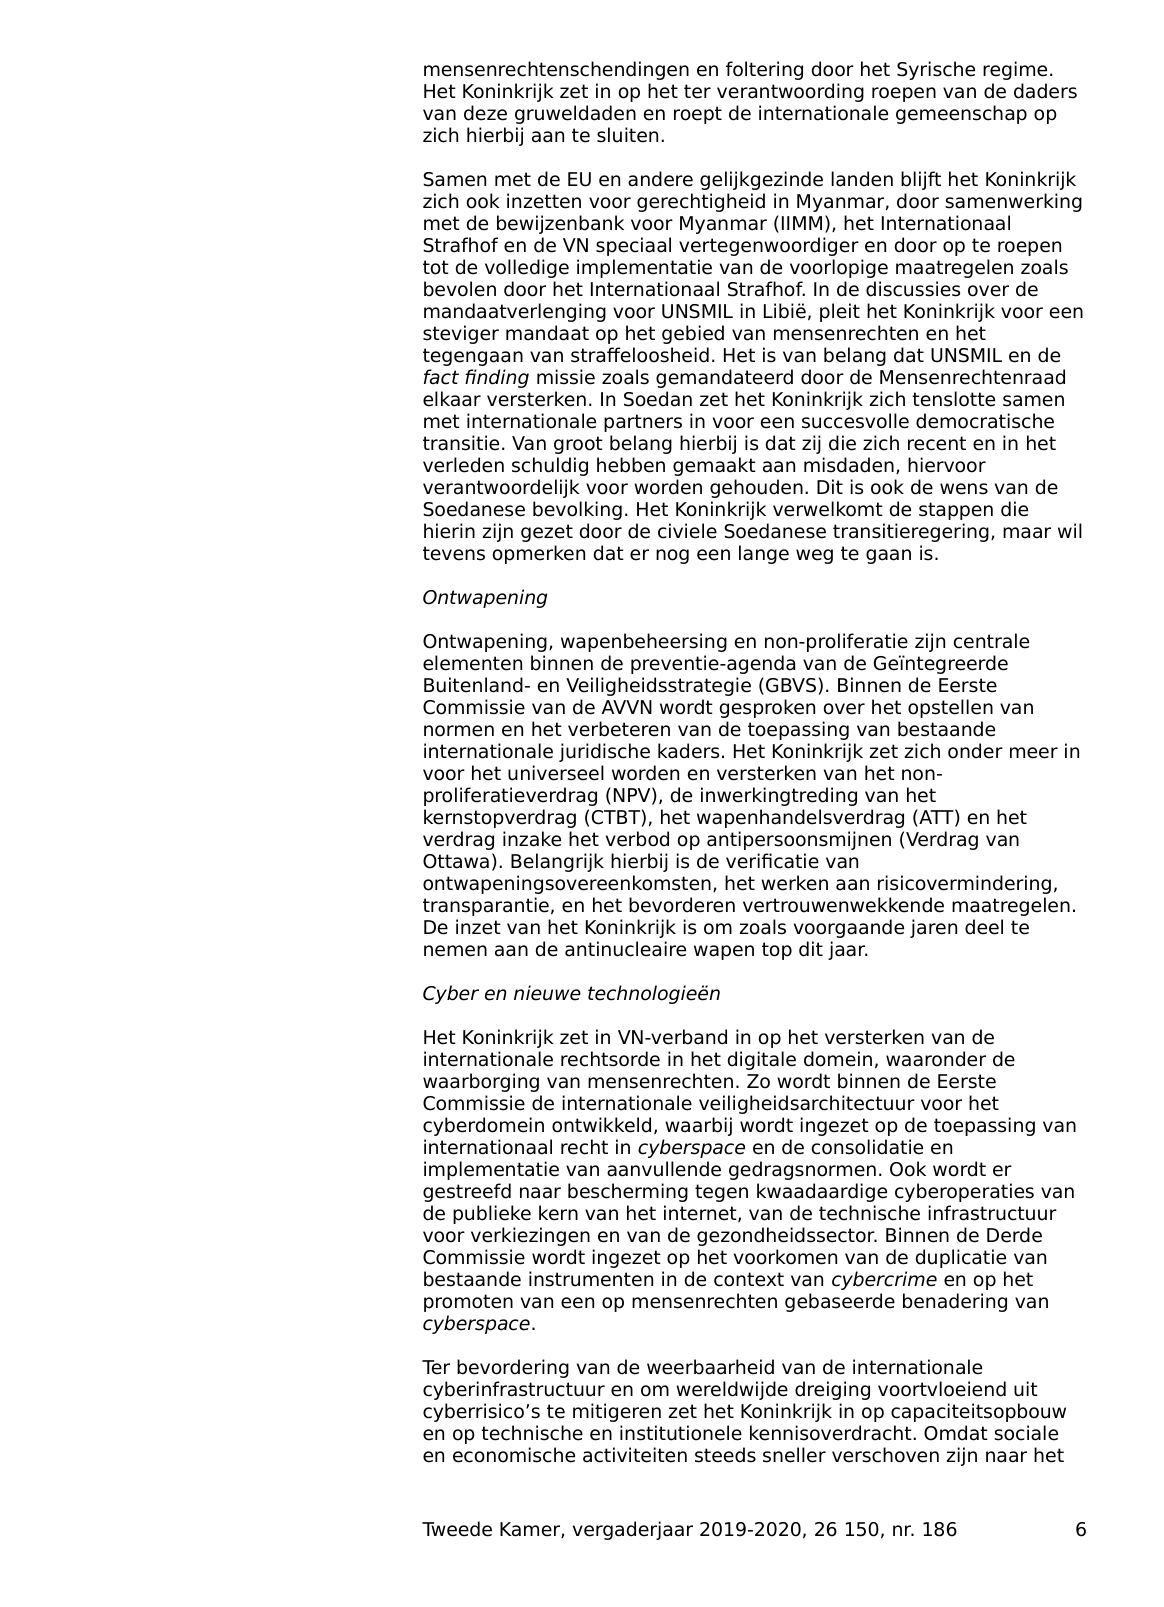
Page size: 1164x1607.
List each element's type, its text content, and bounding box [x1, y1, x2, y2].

text Samen met de EU en andere gelijkgezinde landen blijft het Koninkrijk zich ook inzetten voor gerechtigheid in Myanmar, door samenwerking met de bewijzenbank voor Myanmar (IIMM), het Internationaal Strafhof en de VN speciaal vertegenwoordiger en door op te roepen tot de volledige implementatie van de voorlopige maatregelen zoals bevolen door het Internationaal Strafhof. In de discussies over de mandaatverlenging voor UNSMIL in Libië, pleit het Koninkrijk voor een steviger mandaat op het gebied van mensenrechten en het tegengaan van straffeloosheid. Het is van belang dat UNSMIL en de fact finding missie zoals gemandateerd door de Mensenrechtenraad elkaar versterken. In Soedan zet het Koninkrijk zich tenslotte samen met internationale partners in voor een succesvolle democratische transitie. Van groot belang hierbij is dat zij die zich recent en in het verleden schuldig hebben gemaakt aan misdaden, hiervoor verantwoordelijk voor worden gehouden. Dit is ook de wens van de Soedanese bevolking. Het Koninkrijk verwelkomt de stappen die hierin zijn gezet door de civiele Soedanese transitieregering, maar wil tevens opmerken dat er nog een lange weg te gaan is. [422, 169, 1087, 565]
text Ter bevordering van de weerbaarheid van de internationale cyberinfrastructuur en om wereldwijde dreiging voortvloeiend uit cyberrisico’s te mitigeren zet het Koninkrijk in op capaciteitsopbouw en op technische en institutionele kennisoverdracht. Omdat sociale en economische activiteiten steeds sneller verschoven zijn naar het [422, 1357, 1087, 1467]
text Het Koninkrijk zet in VN-verband in op het versterken van de internationale rechtsorde in het digitale domein, waaronder de waarborging van mensenrechten. Zo wordt binnen de Eerste Commissie de internationale veiligheidsarchitectuur voor het cyberdomein ontwikkeld, waarbij wordt ingezet op de toepassing van internationaal recht in cyberspace en de consolidatie en implementatie van aanvullende gedragsnormen. Ook wordt er gestreefd naar bescherming tegen kwaadaardige cyberoperaties van de publieke kern van het internet, van de technische infrastructuur voor verkiezingen en van de gezondheidssector. Binnen de Derde Commissie wordt ingezet op het voorkomen van de duplicatie van bestaande instrumenten in de context van cybercrime en op het promoten van een op mensenrechten gebaseerde benadering van cyberspace. [422, 1027, 1087, 1335]
text mensenrechtenschendingen en foltering door het Syrische regime. Het Koninkrijk zet in op het ter verantwoording roepen van de daders van deze gruweldaden en roept de internationale gemeenschap op zich hierbij aan te sluiten. [422, 59, 1087, 147]
subtitle Ontwapening [422, 587, 1087, 609]
subtitle Cyber en nieuwe technologieën [422, 983, 1087, 1005]
text Ontwapening, wapenbeheersing en non-proliferatie zijn centrale elementen binnen de preventie-agenda van de Geïntegreerde Buitenland- en Veiligheidsstrategie (GBVS). Binnen de Eerste Commissie van de AVVN wordt gesproken over het opstellen van normen en het verbeteren van de toepassing van bestaande internationale juridische kaders. Het Koninkrijk zet zich onder meer in voor het universeel worden en versterken van het non-proliferatieverdrag (NPV), de inwerkingtreding van het kernstopverdrag (CTBT), het wapenhandelsverdrag (ATT) en het verdrag inzake het verbod op antipersoonsmijnen (Verdrag van Ottawa). Belangrijk hierbij is de verificatie van ontwapeningsovereenkomsten, het werken aan risicovermindering, transparantie, en het bevorderen vertrouwenwekkende maatregelen. De inzet van het Koninkrijk is om zoals voorgaande jaren deel te nemen aan de antinucleaire wapen top dit jaar. [422, 631, 1087, 961]
